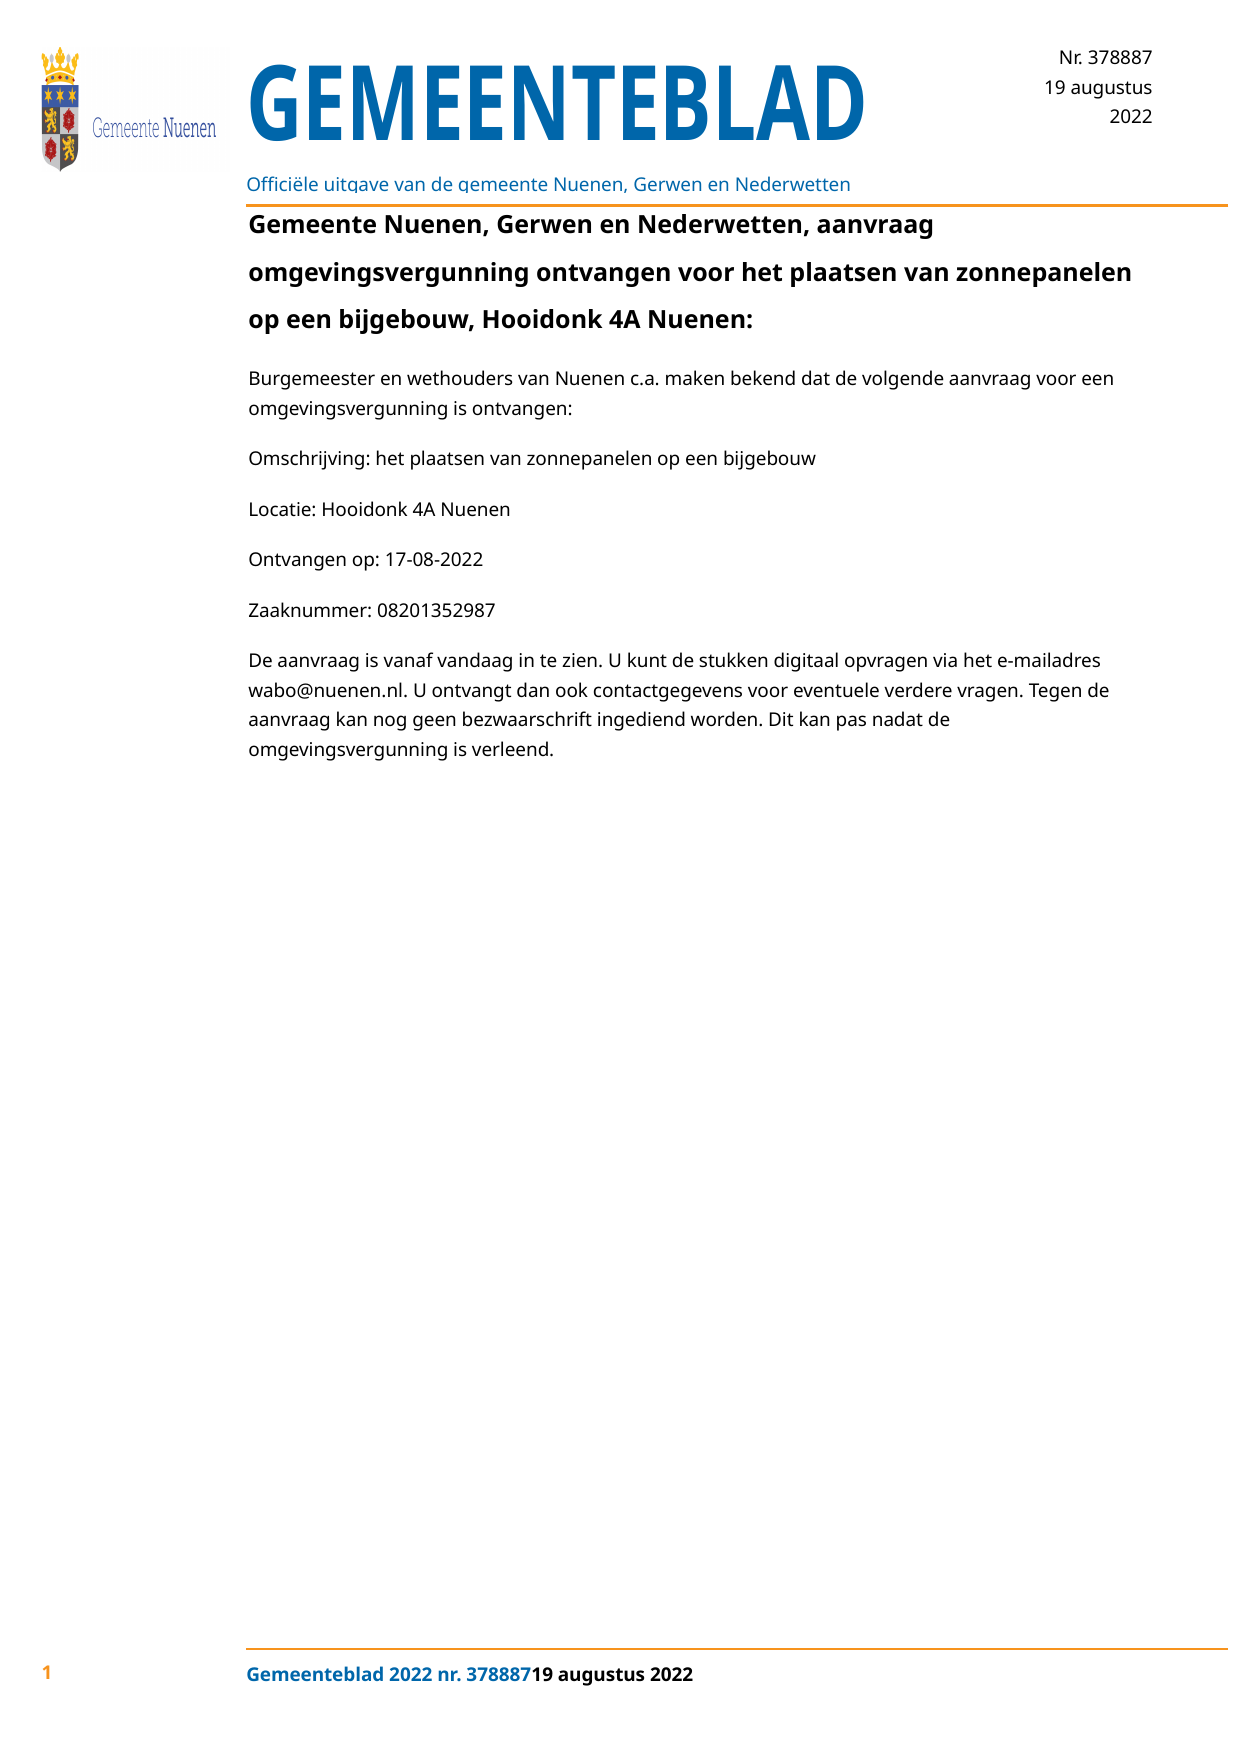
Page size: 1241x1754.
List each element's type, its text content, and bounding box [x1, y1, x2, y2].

text Omschrijving: het plaatsen van zonnepanelen op een bijgebouw [248, 446, 1152, 471]
text Locatie: Hooidonk 4A Nuenen [248, 496, 1152, 522]
text Burgemeester en wethouders van Nuenen c.a. maken bekend dat de volgende aanvraag voor een omgevingsvergunning is ontvangen: [248, 366, 1152, 421]
text Gemeente Nuenen, Gerwen en Nederwetten, aanvraag omgevingsvergunning ontvangen voor het plaatsen van zonnepanelen op een bijgebouw, Hooidonk 4A Nuenen: [248, 207, 1152, 336]
text Ontvangen op: 17-08-2022 [248, 546, 1152, 572]
text De aanvraag is vanaf vandaag in te zien. U kunt de stukken digitaal opvragen via het e-mailadres wabo@nuenen.nl. U ontvangt dan ook contactgegevens voor eventuele verdere vragen. Tegen de aanvraag kan nog geen bezwaarschrift ingediend worden. Dit kan pas nadat de omgevingsvergunning is verleend. [248, 647, 1152, 762]
text Zaaknummer: 08201352987 [248, 597, 1152, 622]
picture [41, 47, 231, 172]
